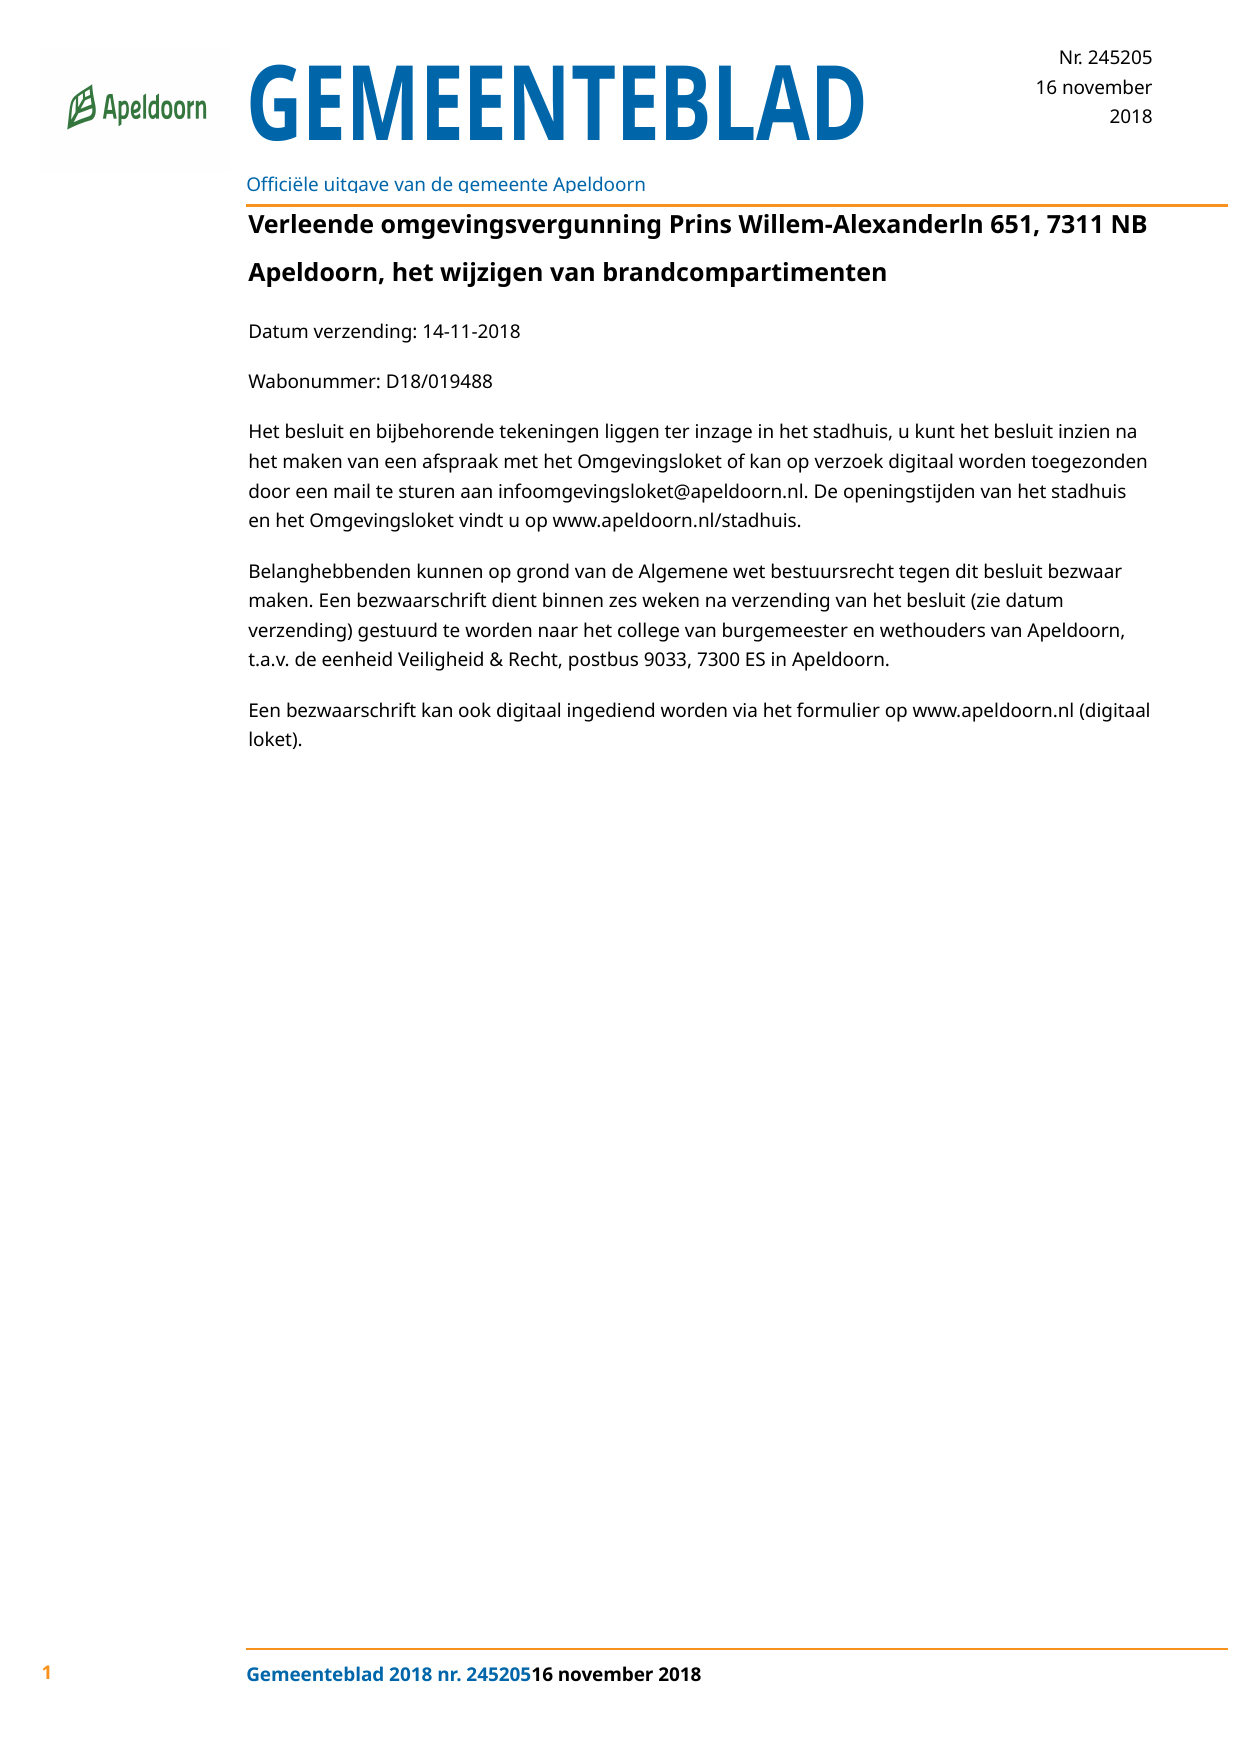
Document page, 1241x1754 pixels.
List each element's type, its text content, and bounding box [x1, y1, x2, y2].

text Belanghebbenden kunnen op grond van de Algemene wet bestuursrecht tegen dit besluit bezwaar maken. Een bezwaarschrift dient binnen zes weken na verzending van het besluit (zie datum verzending) gestuurd te worden naar het college van burgemeester en wethouders van Apeldoorn, t.a.v. de eenheid Veiligheid & Recht, postbus 9033, 7300 ES in Apeldoorn. [248, 558, 1152, 672]
text Datum verzending: 14-11-2018 [248, 318, 1152, 344]
text Het besluit en bijbehorende tekeningen liggen ter inzage in het stadhuis, u kunt het besluit inzien na het maken van een afspraak met het Omgevingsloket of kan op verzoek digitaal worden toegezonden door een mail te sturen aan infoomgevingsloket@apeldoorn.nl. De openingstijden van het stadhuis en het Omgevingsloket vindt u op www.apeldoorn.nl/stadhuis. [248, 419, 1152, 533]
text Wabonummer: D18/019488 [248, 368, 1152, 394]
picture [41, 47, 231, 172]
text Een bezwaarschrift kan ook digitaal ingediend worden via het formulier op www.apeldoorn.nl (digitaal loket). [248, 697, 1152, 752]
text Verleende omgevingsvergunning Prins Willem-Alexanderln 651, 7311 NB Apeldoorn, het wijzigen van brandcompartimenten [248, 207, 1152, 288]
